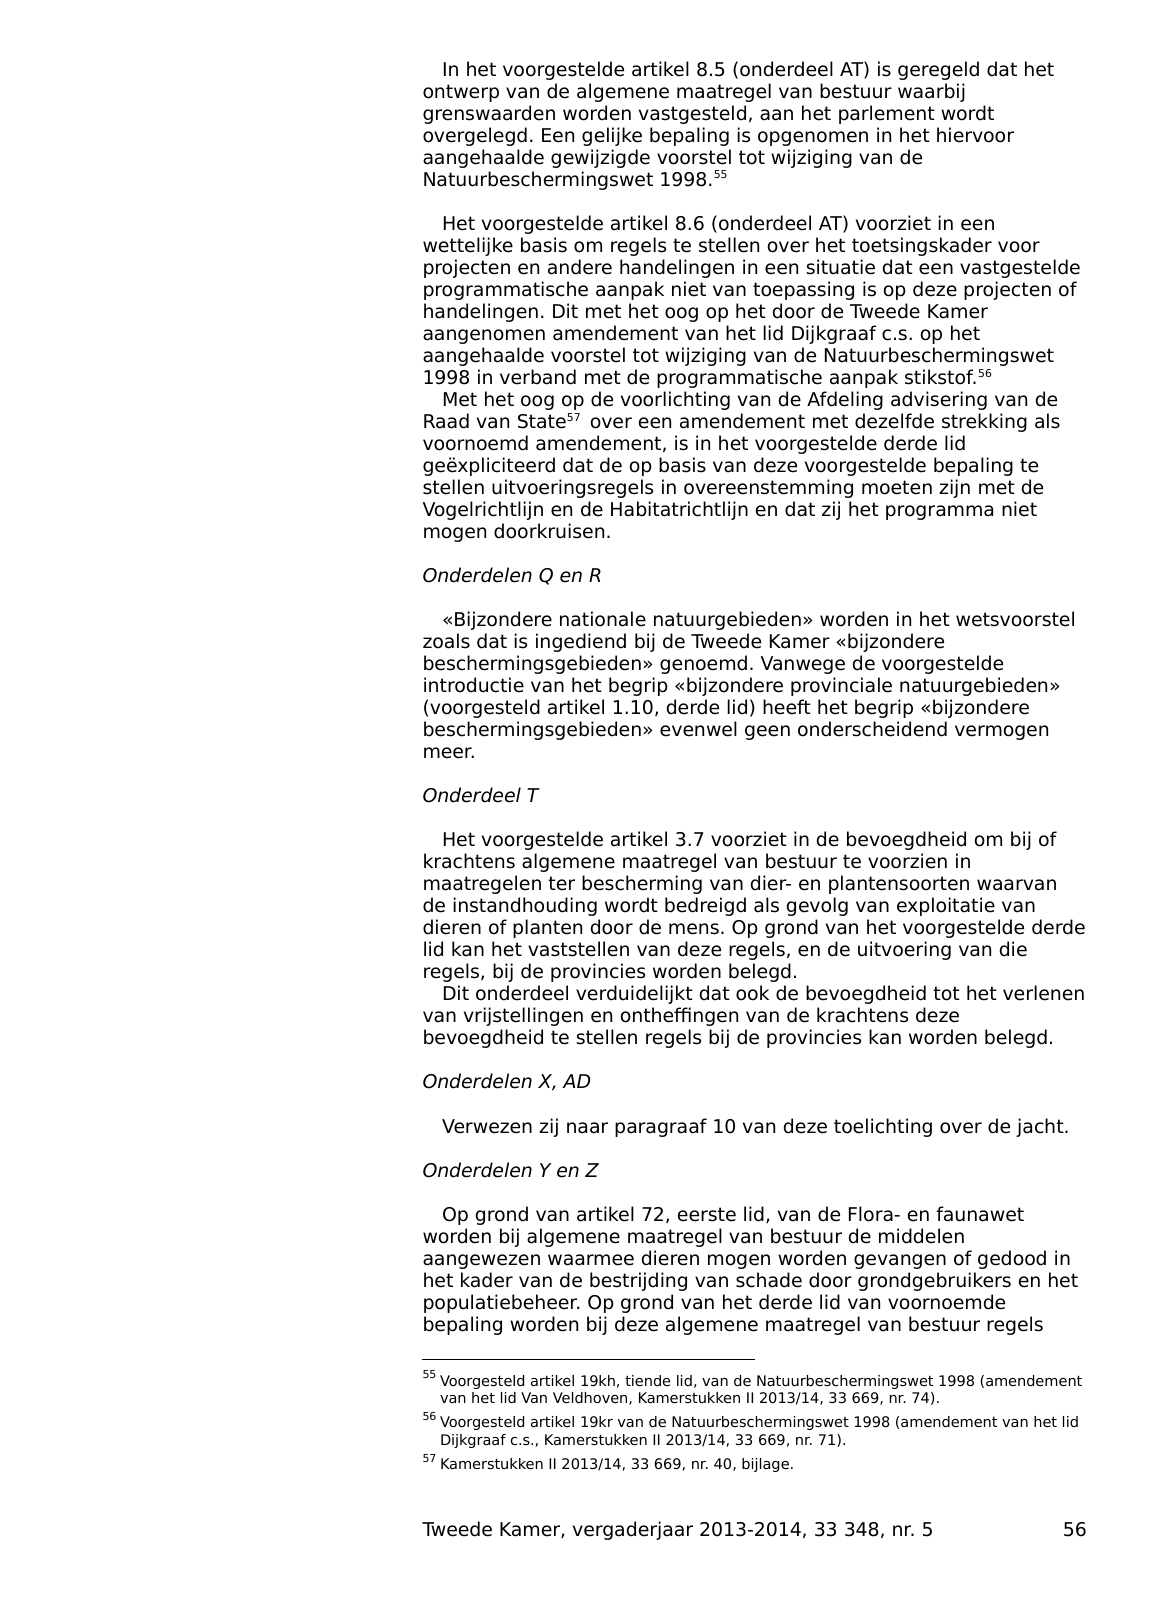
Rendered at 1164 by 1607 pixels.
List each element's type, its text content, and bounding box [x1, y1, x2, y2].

text Het voorgestelde artikel 8.6 (onderdeel AT) voorziet in een wettelijke basis om regels te stellen over het toetsingskader voor projecten en andere handelingen in een situatie dat een vastgestelde programmatische aanpak niet van toepassing is op deze projecten of handelingen. Dit met het oog op het door de Tweede Kamer aangenomen amendement van het lid Dijkgraaf c.s. op het aangehaalde voorstel tot wijziging van de Natuurbeschermingswet 1998 in verband met de programmatische aanpak stikstof. [422, 213, 1087, 389]
text «Bijzondere nationale natuurgebieden» worden in het wetsvoorstel zoals dat is ingediend bij de Tweede Kamer «bijzondere beschermingsgebieden» genoemd. Vanwege de voorgestelde introductie van het begrip «bijzondere provinciale natuurgebieden» (voorgesteld artikel 1.10, derde lid) heeft het begrip «bijzondere beschermingsgebieden» evenwel geen onderscheidend vermogen meer. [422, 609, 1087, 763]
text In het voorgestelde artikel 8.5 (onderdeel AT) is geregeld dat het ontwerp van de algemene maatregel van bestuur waarbij grenswaarden worden vastgesteld, aan het parlement wordt overgelegd. Een gelijke bepaling is opgenomen in het hiervoor aangehaalde gewijzigde voorstel tot wijziging van de Natuurbeschermingswet 1998. [422, 59, 1087, 191]
text Verwezen zij naar paragraaf 10 van deze toelichting over de jacht. [422, 1116, 1087, 1137]
text Voorgesteld artikel 19kh, tiende lid, van de Natuurbeschermingswet 1998 (amendement van het lid Van Veldhoven, Kamerstukken II 2013/14, 33 669, nr. 74). [422, 1368, 1087, 1407]
subtitle Onderdelen Y en Z [422, 1160, 1087, 1182]
text Met het oog op de voorlichting van de Afdeling advisering van de Raad van State over een amendement met dezelfde strekking als voornoemd amendement, is in het voorgestelde derde lid geëxpliciteerd dat de op basis van deze voorgestelde bepaling te stellen uitvoeringsregels in overeenstemming moeten zijn met de Vogelrichtlijn en de Habitatrichtlijn en dat zij het programma niet mogen doorkruisen. [422, 389, 1087, 543]
text Voorgesteld artikel 19kr van de Natuurbeschermingswet 1998 (amendement van het lid Dijkgraaf c.s., Kamerstukken II 2013/14, 33 669, nr. 71). [422, 1410, 1087, 1449]
text Kamerstukken II 2013/14, 33 669, nr. 40, bijlage. [422, 1452, 1087, 1474]
text Het voorgestelde artikel 3.7 voorziet in de bevoegdheid om bij of krachtens algemene maatregel van bestuur te voorzien in maatregelen ter bescherming van dier- en plantensoorten waarvan de instandhouding wordt bedreigd als gevolg van exploitatie van dieren of planten door de mens. Op grond van het voorgestelde derde lid kan het vaststellen van deze regels, en de uitvoering van die regels, bij de provincies worden belegd. [422, 829, 1087, 983]
text Dit onderdeel verduidelijkt dat ook de bevoegdheid tot het verlenen van vrijstellingen en ontheffingen van de krachtens deze bevoegdheid te stellen regels bij de provincies kan worden belegd. [422, 983, 1087, 1049]
text Op grond van artikel 72, eerste lid, van de Flora- en faunawet worden bij algemene maatregel van bestuur de middelen aangewezen waarmee dieren mogen worden gevangen of gedood in het kader van de bestrijding van schade door grondgebruikers en het populatiebeheer. Op grond van het derde lid van voornoemde bepaling worden bij deze algemene maatregel van bestuur regels [422, 1204, 1087, 1336]
subtitle Onderdeel T [422, 785, 1087, 807]
subtitle Onderdelen Q en R [422, 565, 1087, 587]
subtitle Onderdelen X, AD [422, 1071, 1087, 1093]
